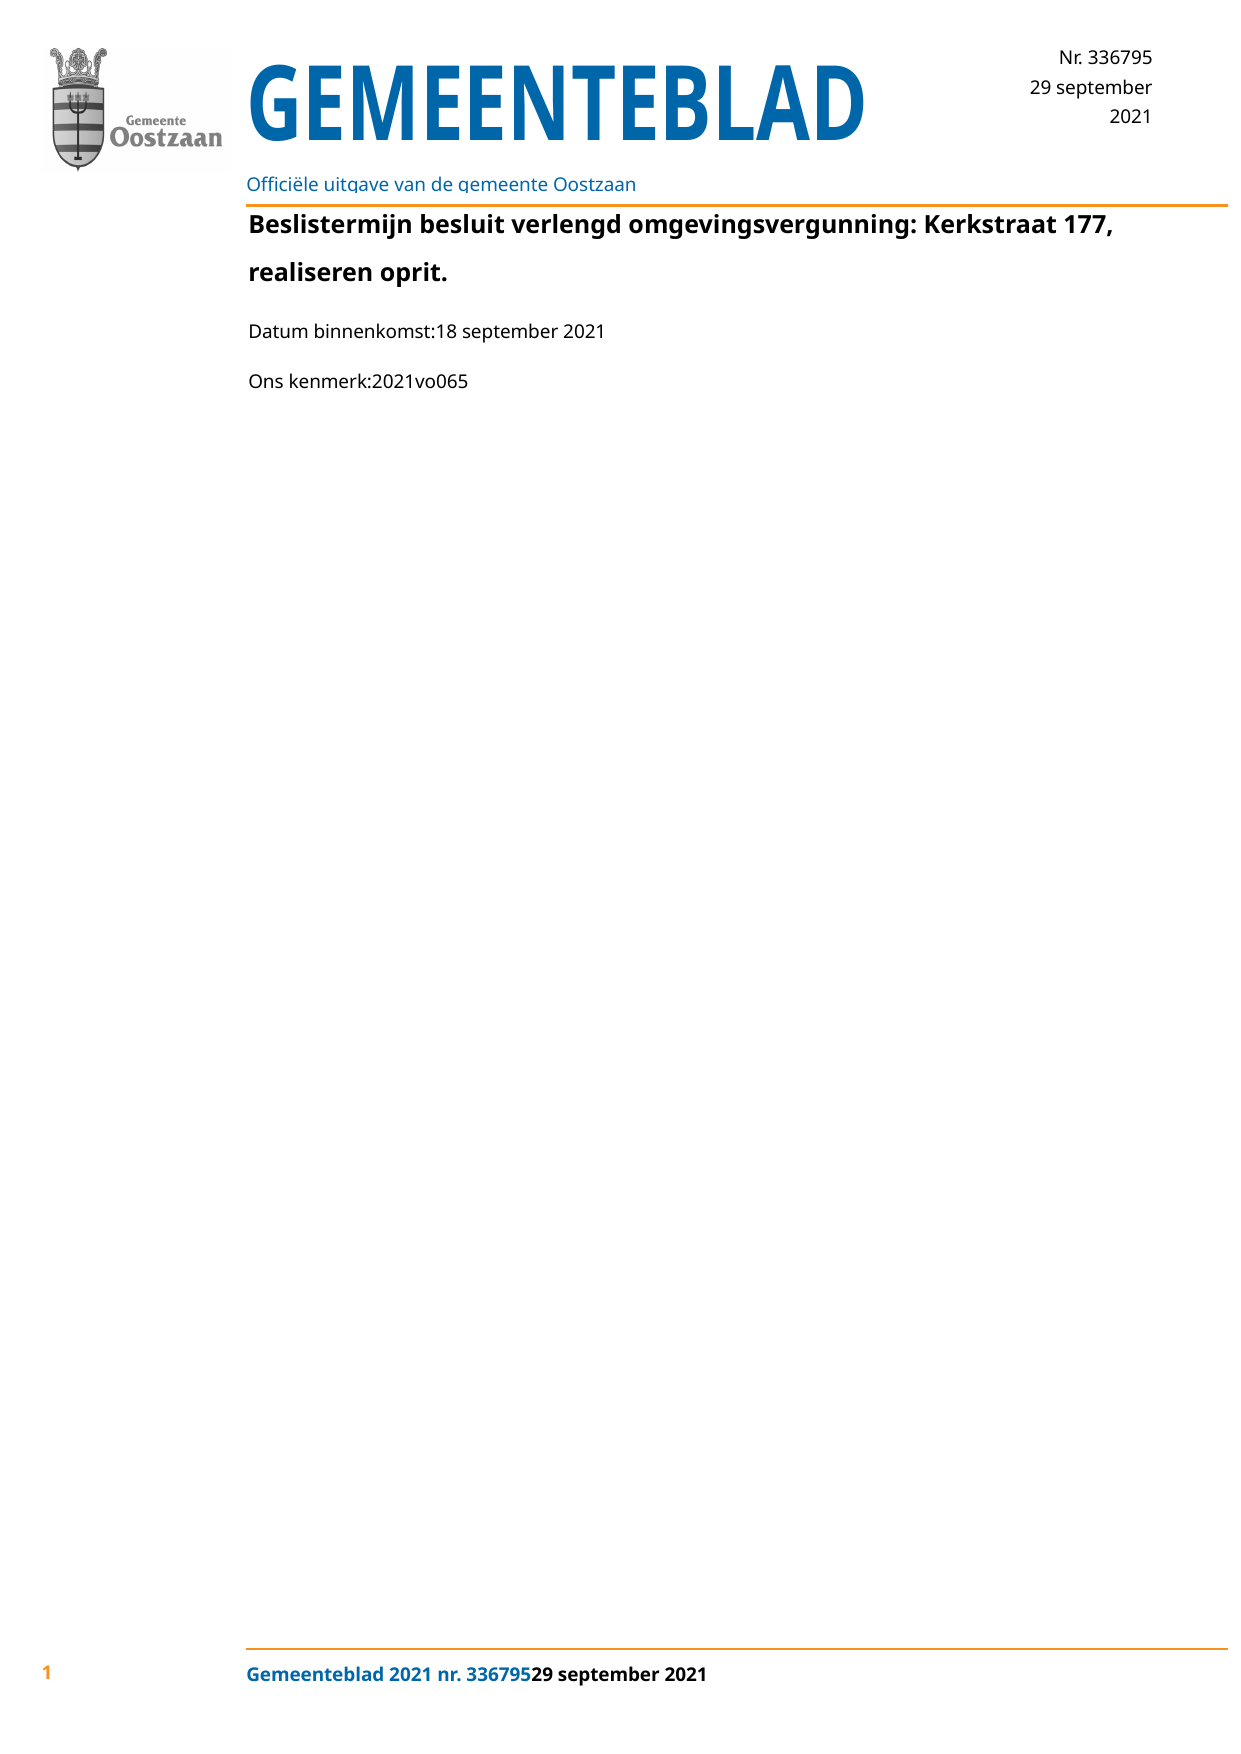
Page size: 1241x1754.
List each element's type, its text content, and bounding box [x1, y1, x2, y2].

text Beslistermijn besluit verlengd omgevingsvergunning: Kerkstraat 177, realiseren oprit. [248, 207, 1152, 288]
text Ons kenmerk:2021vo065 [248, 368, 1152, 394]
picture [41, 47, 231, 172]
text Datum binnenkomst:18 september 2021 [248, 318, 1152, 344]
